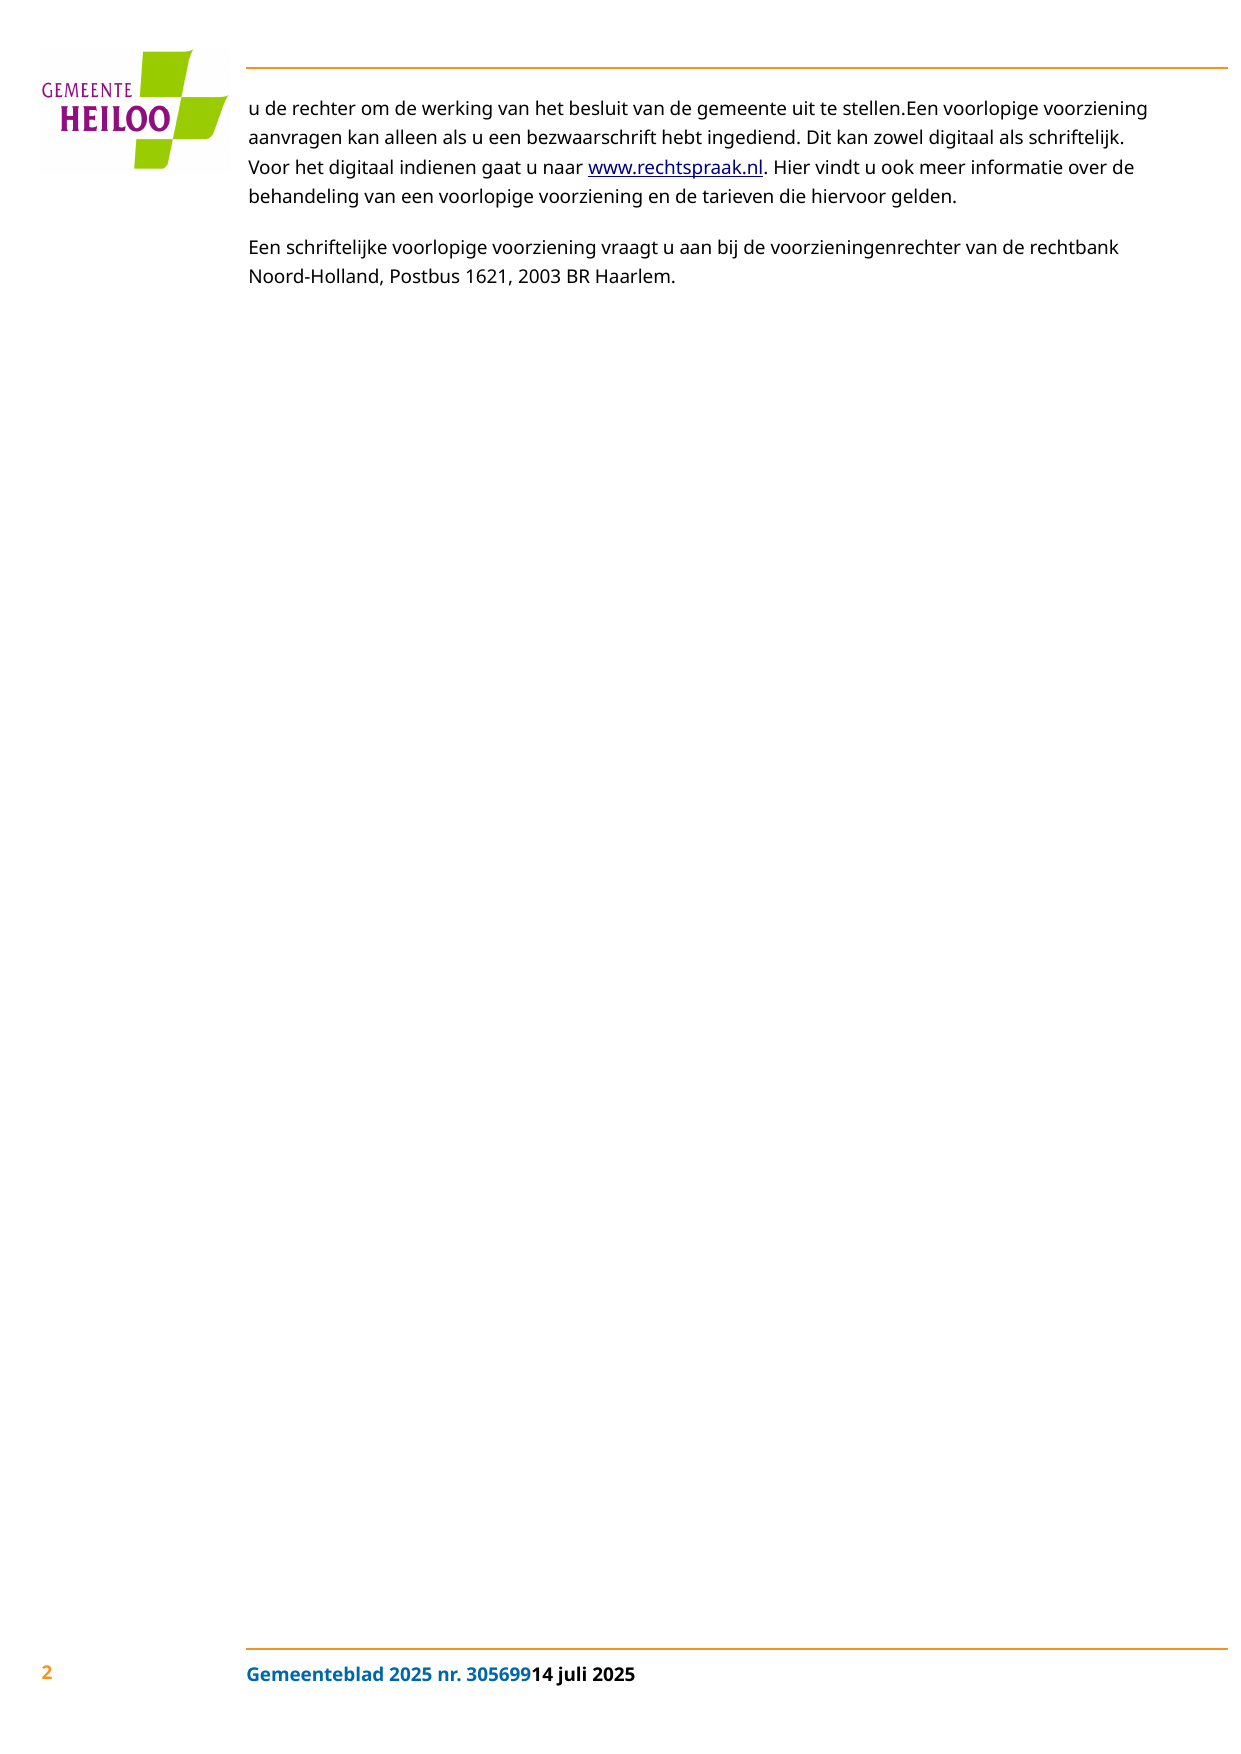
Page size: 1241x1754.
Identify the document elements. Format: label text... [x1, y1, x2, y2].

picture [41, 47, 231, 172]
text u de rechter om de werking van het besluit van de gemeente uit te stellen.Een voorlopige voorziening aanvragen kan alleen als u een bezwaarschrift hebt ingediend. Dit kan zowel digitaal als schriftelijk. Voor het digitaal indienen gaat u naar www.rechtspraak.nl. Hier vindt u ook meer informatie over de behandeling van een voorlopige voorziening en de tarieven die hiervoor gelden. [248, 95, 1152, 209]
text Een schriftelijke voorlopige voorziening vraagt u aan bij de voorzieningenrechter van de rechtbank Noord-Holland, Postbus 1621, 2003 BR Haarlem. [248, 234, 1152, 289]
